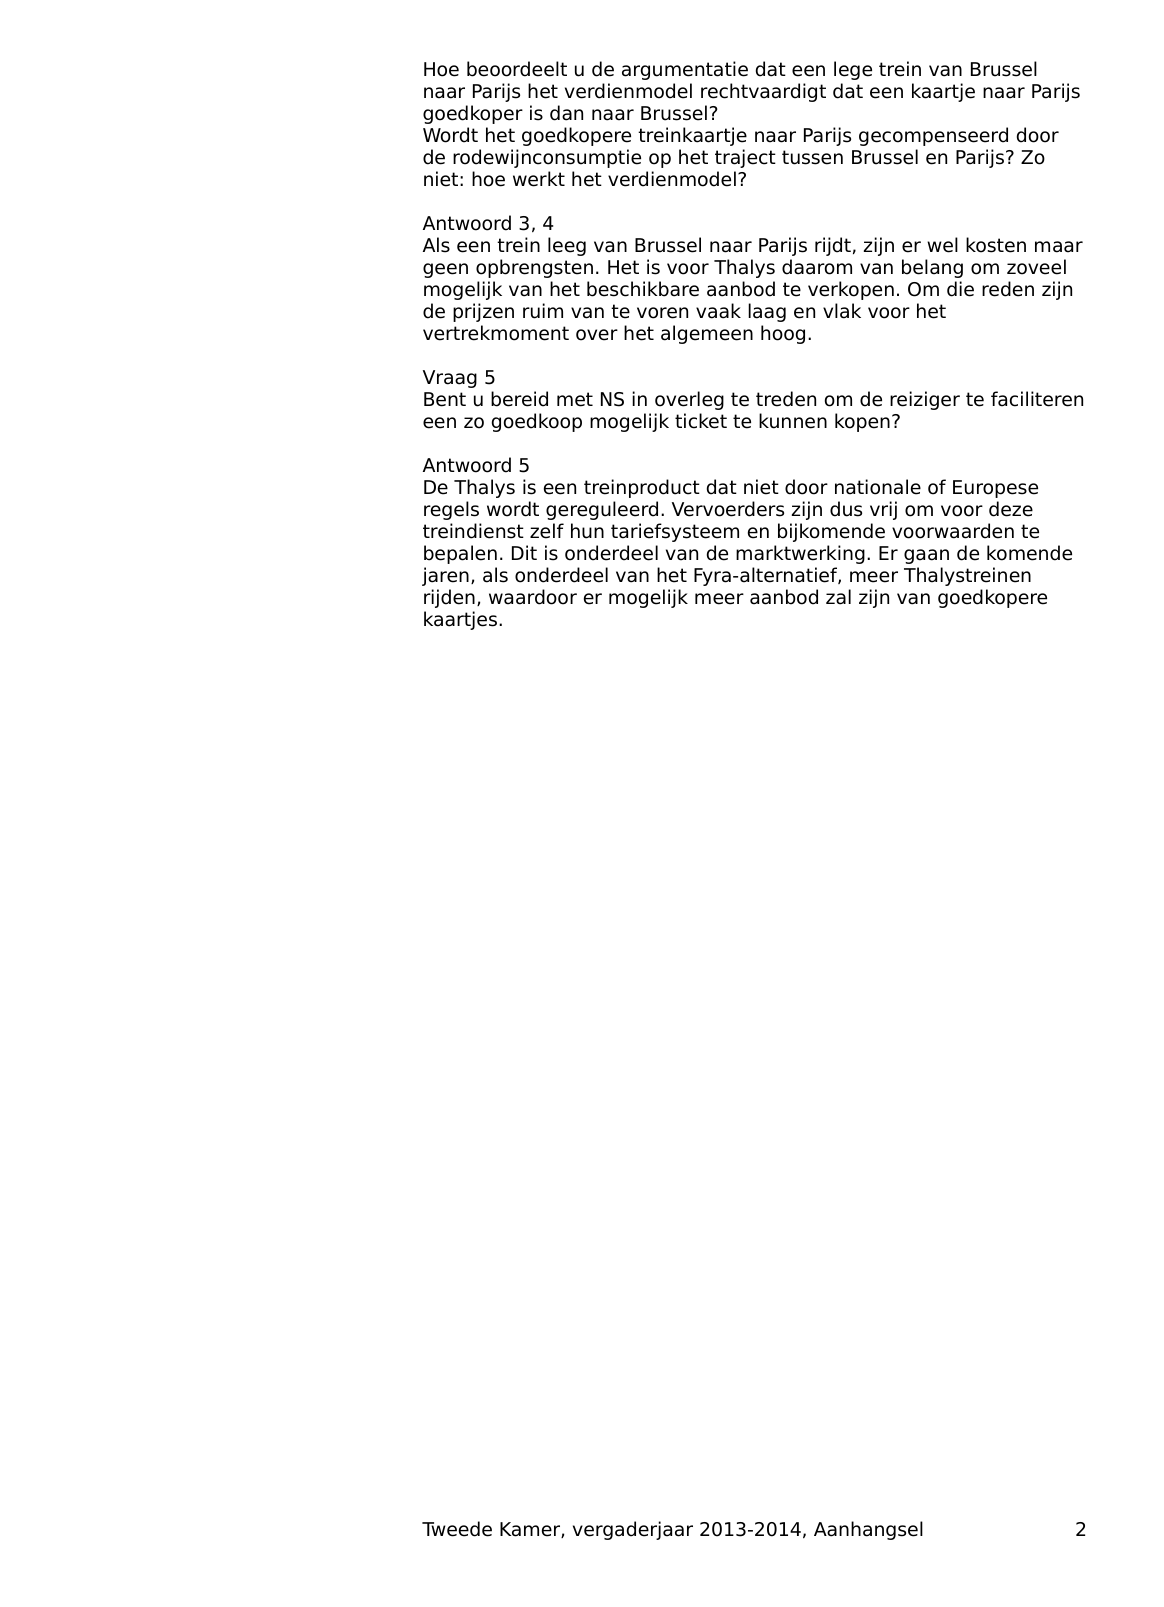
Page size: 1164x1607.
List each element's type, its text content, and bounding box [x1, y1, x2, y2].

text Antwoord 3, 4 [422, 213, 1087, 235]
text Bent u bereid met NS in overleg te treden om de reiziger te faciliteren een zo goedkoop mogelijk ticket te kunnen kopen? [422, 389, 1087, 433]
text Wordt het goedkopere treinkaartje naar Parijs gecompenseerd door de rodewijnconsumptie op het traject tussen Brussel en Parijs? Zo niet: hoe werkt het verdienmodel? [422, 125, 1087, 191]
text Als een trein leeg van Brussel naar Parijs rijdt, zijn er wel kosten maar geen opbrengsten. Het is voor Thalys daarom van belang om zoveel mogelijk van het beschikbare aanbod te verkopen. Om die reden zijn de prijzen ruim van te voren vaak laag en vlak voor het vertrekmoment over het algemeen hoog. [422, 235, 1087, 345]
text Antwoord 5 [422, 455, 1087, 477]
text Hoe beoordeelt u de argumentatie dat een lege trein van Brussel naar Parijs het verdienmodel rechtvaardigt dat een kaartje naar Parijs goedkoper is dan naar Brussel? [422, 59, 1087, 125]
text De Thalys is een treinproduct dat niet door nationale of Europese regels wordt gereguleerd. Vervoerders zijn dus vrij om voor deze treindienst zelf hun tariefsysteem en bijkomende voorwaarden te bepalen. Dit is onderdeel van de marktwerking. Er gaan de komende jaren, als onderdeel van het Fyra-alternatief, meer Thalystreinen rijden, waardoor er mogelijk meer aanbod zal zijn van goedkopere kaartjes. [422, 477, 1087, 631]
text Vraag 5 [422, 367, 1087, 389]
